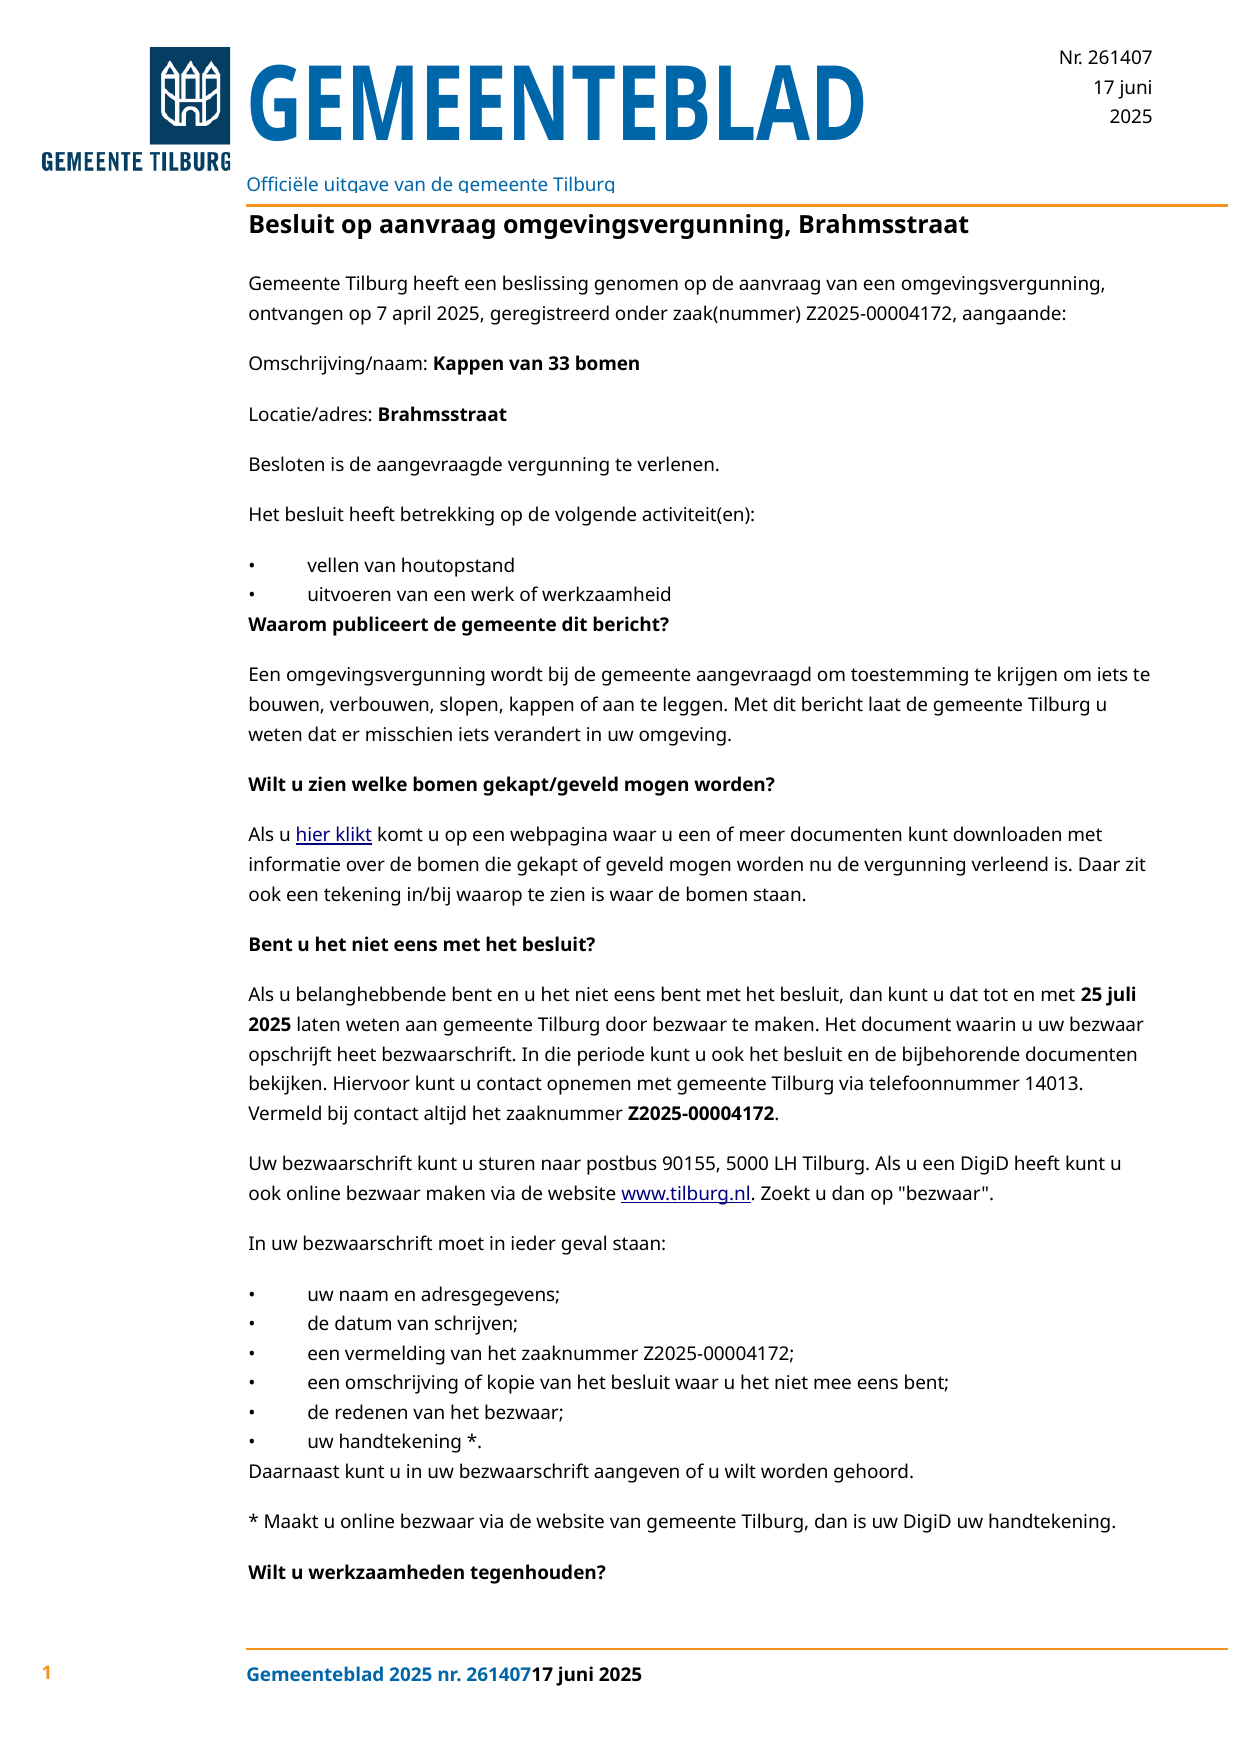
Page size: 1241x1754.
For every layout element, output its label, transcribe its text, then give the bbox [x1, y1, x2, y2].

text Wilt u werkzaamheden tegenhouden? [248, 1559, 1152, 1585]
text Daarnaast kunt u in uw bezwaarschrift aangeven of u wilt worden gehoord. [248, 1458, 1152, 1484]
picture [41, 47, 231, 172]
list de datum van schrijven; [248, 1310, 1152, 1336]
text In uw bezwaarschrift moet in ieder geval staan: [248, 1230, 1152, 1256]
list een vermelding van het zaaknummer Z2025-00004172; [248, 1340, 1152, 1366]
text Het besluit heeft betrekking op de volgende activiteit(en): [248, 502, 1152, 527]
list een omschrijving of kopie van het besluit waar u het niet mee eens bent; [248, 1369, 1152, 1395]
text Bent u het niet eens met het besluit? [248, 931, 1152, 957]
list uw handtekening *. [248, 1429, 1152, 1454]
text Besloten is de aangevraagde vergunning te verlenen. [248, 451, 1152, 477]
text Een omgevingsvergunning wordt bij de gemeente aangevraagd om toestemming te krijgen om iets te bouwen, verbouwen, slopen, kappen of aan te leggen. Met dit bericht laat de gemeente Tilburg u weten dat er misschien iets verandert in uw omgeving. [248, 662, 1152, 746]
text Gemeente Tilburg heeft een beslissing genomen op de aanvraag van een omgevingsvergunning, ontvangen op 7 april 2025, geregistreerd onder zaak(nummer) Z2025-00004172, aangaande: [248, 270, 1152, 326]
text Als u hier klikt komt u op een webpagina waar u een of meer documenten kunt downloaden met informatie over de bomen die gekapt of geveld mogen worden nu de vergunning verleend is. Daar zit ook een tekening in/bij waarop te zien is waar de bomen staan. [248, 822, 1152, 906]
text Besluit op aanvraag omgevingsvergunning, Brahmsstraat [248, 207, 1152, 241]
list vellen van houtopstand [248, 552, 1152, 578]
text * Maakt u online bezwaar via de website van gemeente Tilburg, dan is uw DigiD uw handtekening. [248, 1509, 1152, 1534]
list uitvoeren van een werk of werkzaamheid [248, 582, 1152, 607]
text Omschrijving/naam: Kappen van 33 bomen [248, 350, 1152, 376]
text Locatie/adres: Brahmsstraat [248, 401, 1152, 426]
text Waarom publiceert de gemeente dit bericht? [248, 611, 1152, 637]
list de redenen van het bezwaar; [248, 1399, 1152, 1425]
list uw naam en adresgegevens; [248, 1281, 1152, 1306]
text Als u belanghebbende bent en u het niet eens bent met het besluit, dan kunt u dat tot en met 25 juli 2025 laten weten aan gemeente Tilburg door bezwaar te maken. Het document waarin u uw bezwaar opschrijft heet bezwaarschrift. In die periode kunt u ook het besluit en de bijbehorende documenten bekijken. Hiervoor kunt u contact opnemen met gemeente Tilburg via telefoonnummer 14013. Vermeld bij contact altijd het zaaknummer Z2025-00004172. [248, 982, 1152, 1126]
text Wilt u zien welke bomen gekapt/geveld mogen worden? [248, 771, 1152, 797]
text Uw bezwaarschrift kunt u sturen naar postbus 90155, 5000 LH Tilburg. Als u een DigiD heeft kunt u ook online bezwaar maken via de website www.tilburg.nl. Zoekt u dan op "bezwaar". [248, 1150, 1152, 1206]
